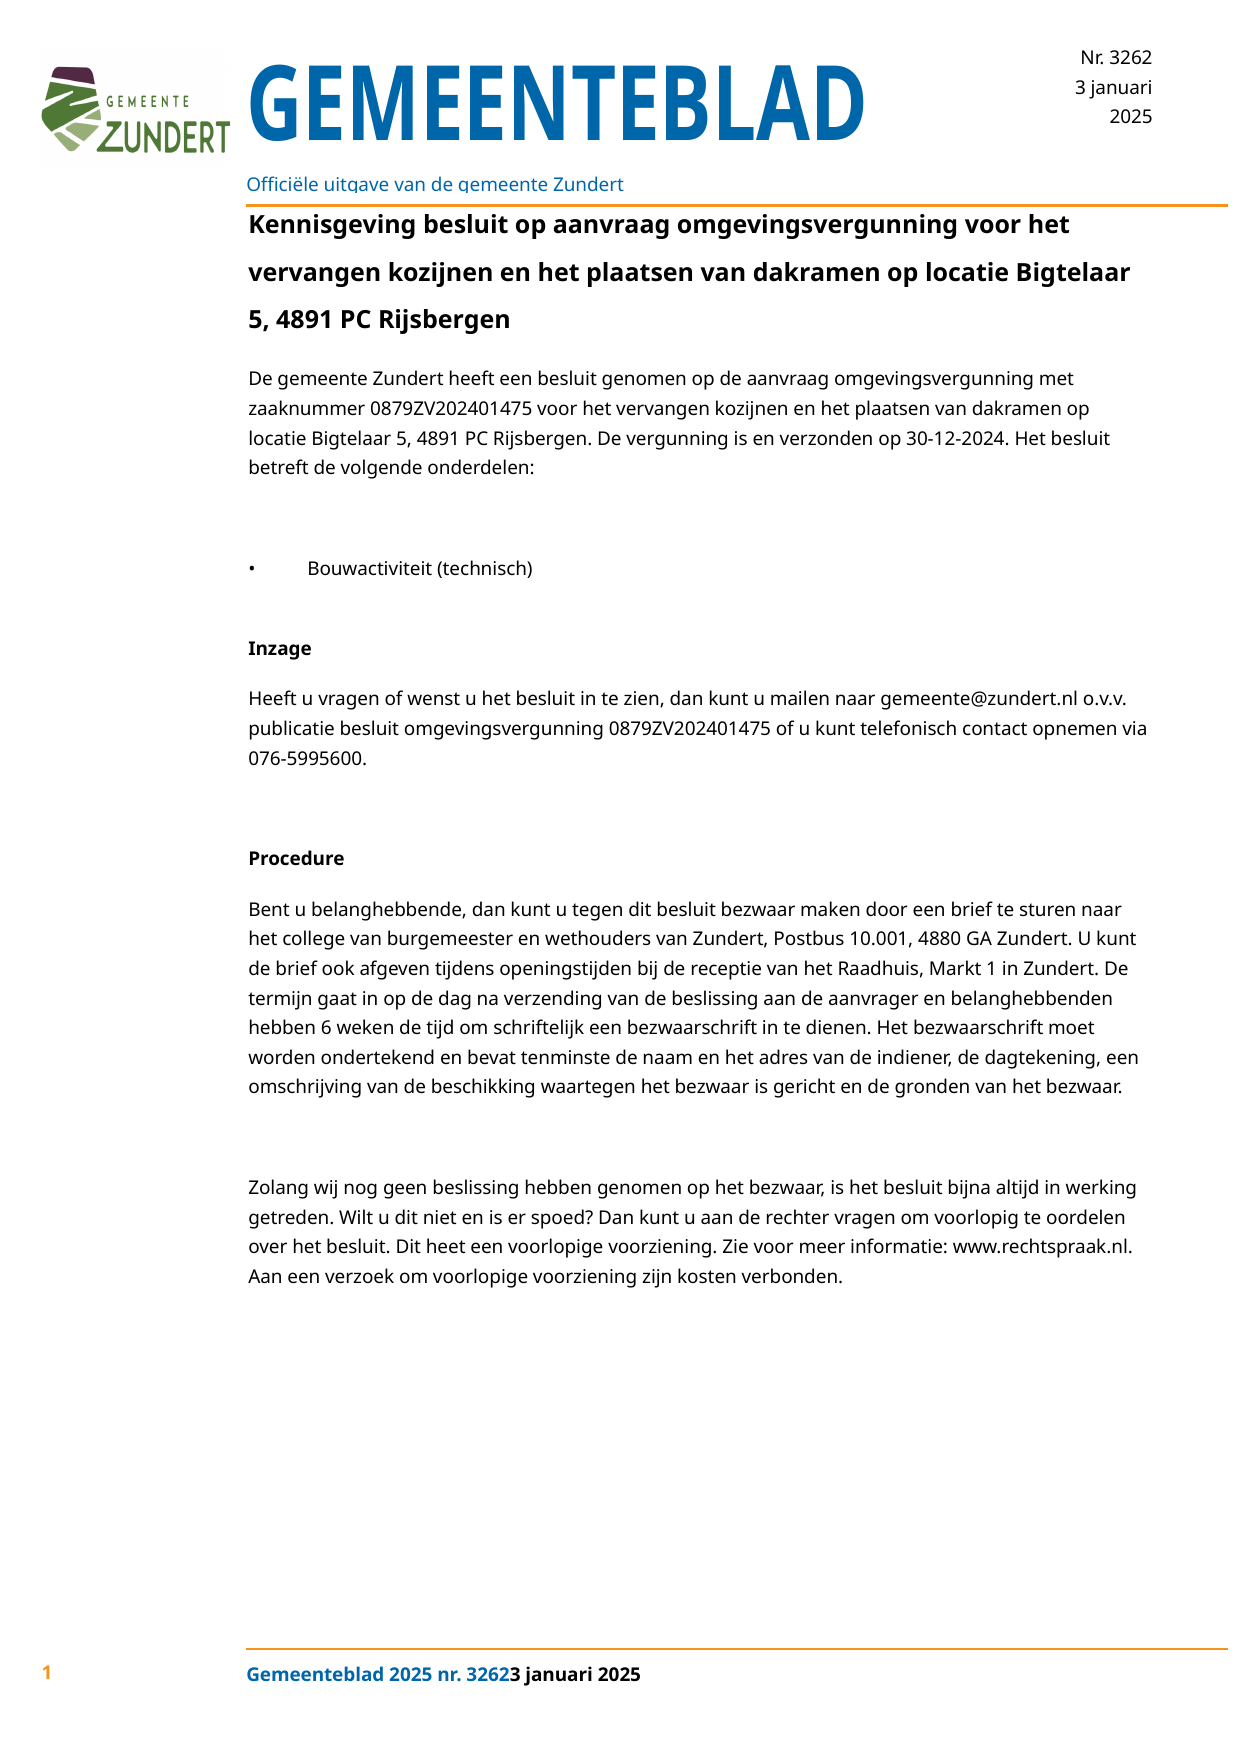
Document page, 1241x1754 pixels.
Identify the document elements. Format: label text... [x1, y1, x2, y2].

text Inzage [248, 635, 1152, 661]
text Zolang wij nog geen beslissing hebben genomen op het bezwaar, is het besluit bijna altijd in werking getreden. Wilt u dit niet en is er spoed? Dan kunt u aan de rechter vragen om voorlopig te oordelen over het besluit. Dit heet een voorlopige voorziening. Zie voor meer informatie: www.rechtspraak.nl. Aan een verzoek om voorlopige voorziening zijn kosten verbonden. [248, 1174, 1152, 1289]
text Kennisgeving besluit op aanvraag omgevingsvergunning voor het vervangen kozijnen en het plaatsen van dakramen op locatie Bigtelaar 5, 4891 PC Rijsbergen [248, 207, 1152, 336]
text De gemeente Zundert heeft een besluit genomen op de aanvraag omgevingsvergunning met zaaknummer 0879ZV202401475 voor het vervangen kozijnen en het plaatsen van dakramen op locatie Bigtelaar 5, 4891 PC Rijsbergen. De vergunning is en verzonden op 30-12-2024. Het besluit betreft de volgende onderdelen: [248, 366, 1152, 480]
picture [41, 47, 231, 172]
text Bent u belanghebbende, dan kunt u tegen dit besluit bezwaar maken door een brief te sturen naar het college van burgemeester en wethouders van Zundert, Postbus 10.001, 4880 GA Zundert. U kunt de brief ook afgeven tijdens openingstijden bij de receptie van het Raadhuis, Markt 1 in Zundert. De termijn gaat in op de dag na verzending van de beslissing aan de aanvrager en belanghebbenden hebben 6 weken de tijd om schriftelijk een bezwaarschrift in te dienen. Het bezwaarschrift moet worden ondertekend en bevat tenminste de naam en het adres van de indiener, de dagtekening, een omschrijving van de beschikking waartegen het bezwaar is gericht en de gronden van het bezwaar. [248, 896, 1152, 1099]
text Heeft u vragen of wenst u het besluit in te zien, dan kunt u mailen naar gemeente@zundert.nl o.v.v. publicatie besluit omgevingsvergunning 0879ZV202401475 of u kunt telefonisch contact opnemen via 076-5995600. [248, 686, 1152, 770]
text Procedure [248, 846, 1152, 871]
list Bouwactiviteit (technisch) [248, 555, 1152, 581]
